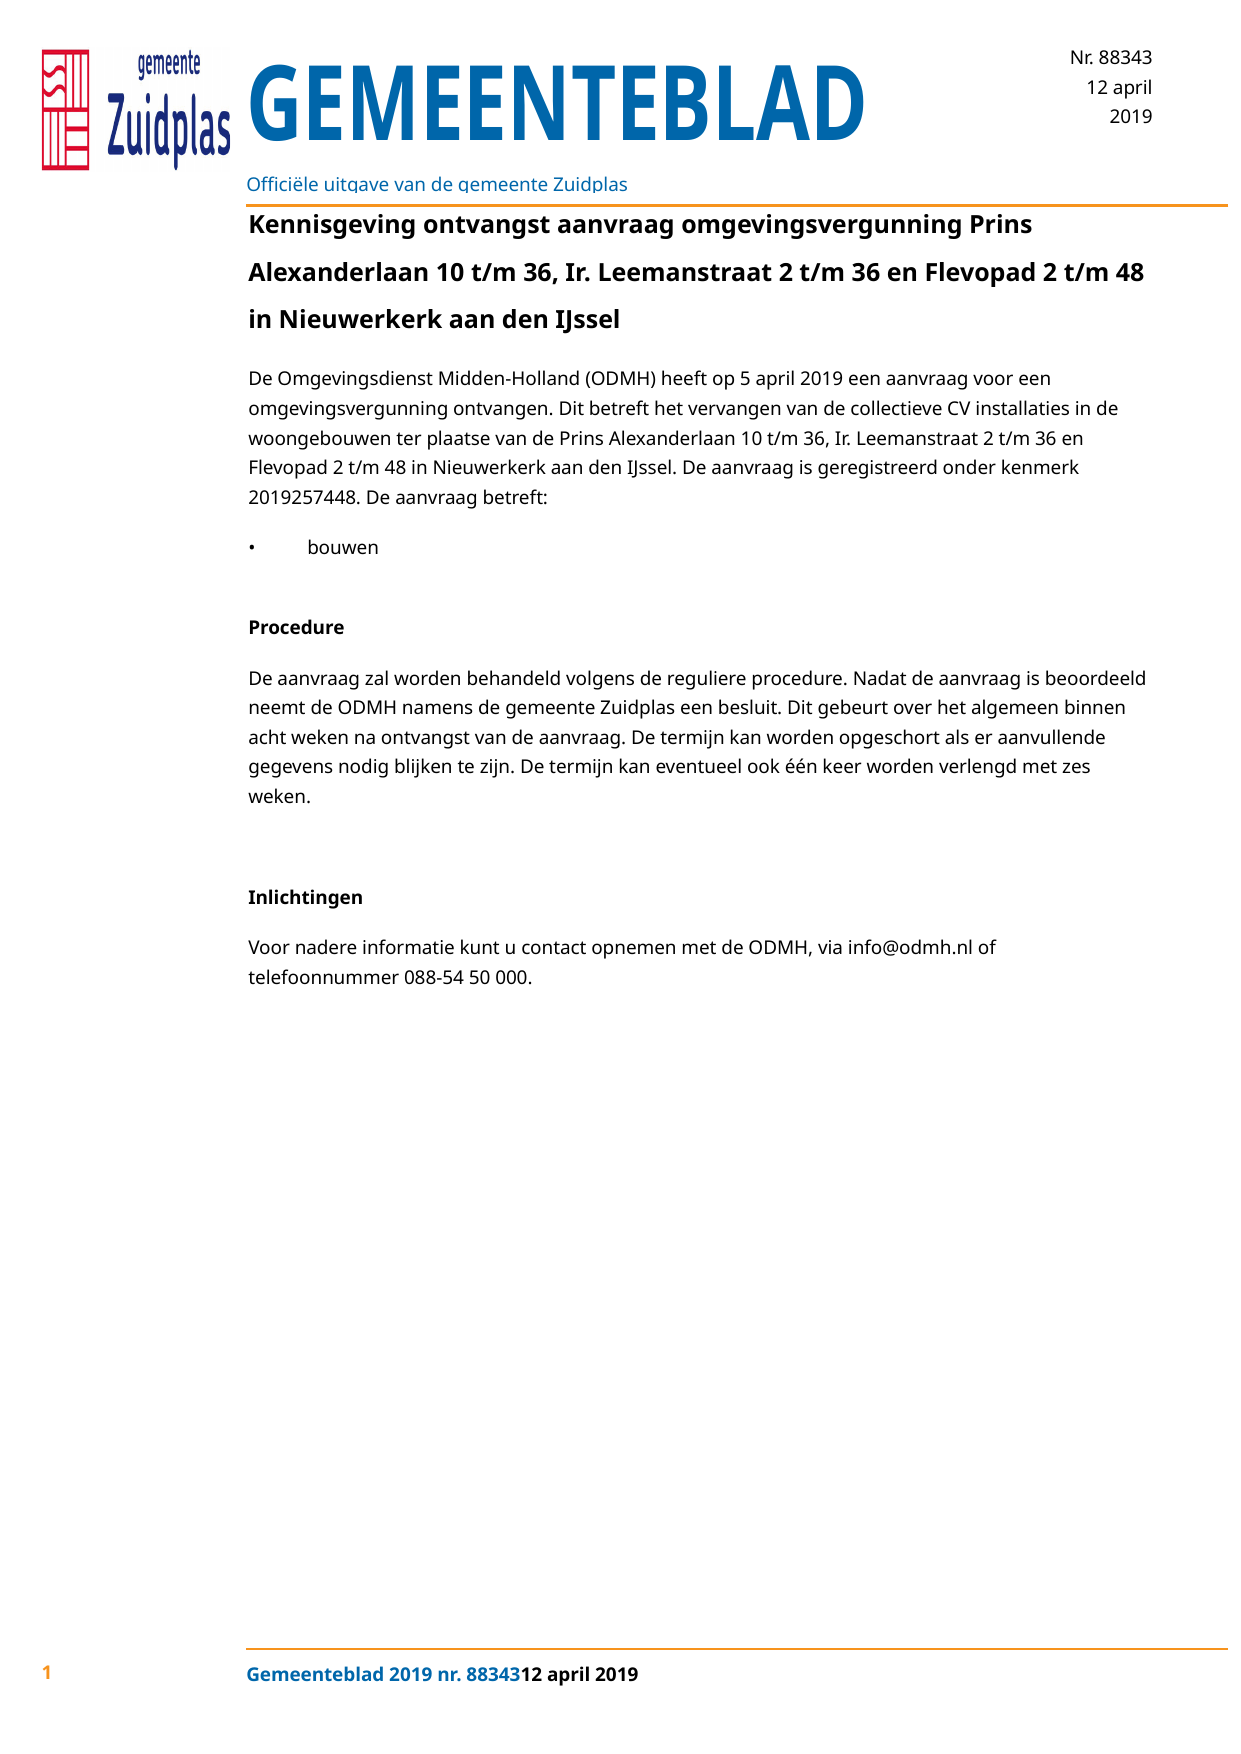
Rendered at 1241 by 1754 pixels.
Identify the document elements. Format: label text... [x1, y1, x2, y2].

text De aanvraag zal worden behandeld volgens de reguliere procedure. Nadat de aanvraag is beoordeeld neemt de ODMH namens de gemeente Zuidplas een besluit. Dit gebeurt over het algemeen binnen acht weken na ontvangst van de aanvraag. De termijn kan worden opgeschort als er aanvullende gegevens nodig blijken te zijn. De termijn kan eventueel ook één keer worden verlengd met zes weken. [248, 665, 1152, 809]
text Kennisgeving ontvangst aanvraag omgevingsvergunning Prins Alexanderlaan 10 t/m 36, Ir. Leemanstraat 2 t/m 36 en Flevopad 2 t/m 48 in Nieuwerkerk aan den IJssel [248, 207, 1152, 336]
picture [41, 47, 231, 172]
text De Omgevingsdienst Midden-Holland (ODMH) heeft op 5 april 2019 een aanvraag voor een omgevingsvergunning ontvangen. Dit betreft het vervangen van de collectieve CV installaties in de woongebouwen ter plaatse van de Prins Alexanderlaan 10 t/m 36, Ir. Leemanstraat 2 t/m 36 en Flevopad 2 t/m 48 in Nieuwerkerk aan den IJssel. De aanvraag is geregistreerd onder kenmerk 2019257448. De aanvraag betreft: [248, 366, 1152, 509]
text Voor nadere informatie kunt u contact opnemen met de ODMH, via info@odmh.nl of telefoonnummer 088-54 50 000. [248, 934, 1152, 989]
list bouwen [248, 534, 1152, 560]
text Procedure [248, 614, 1152, 640]
text Inlichtingen [248, 884, 1152, 909]
